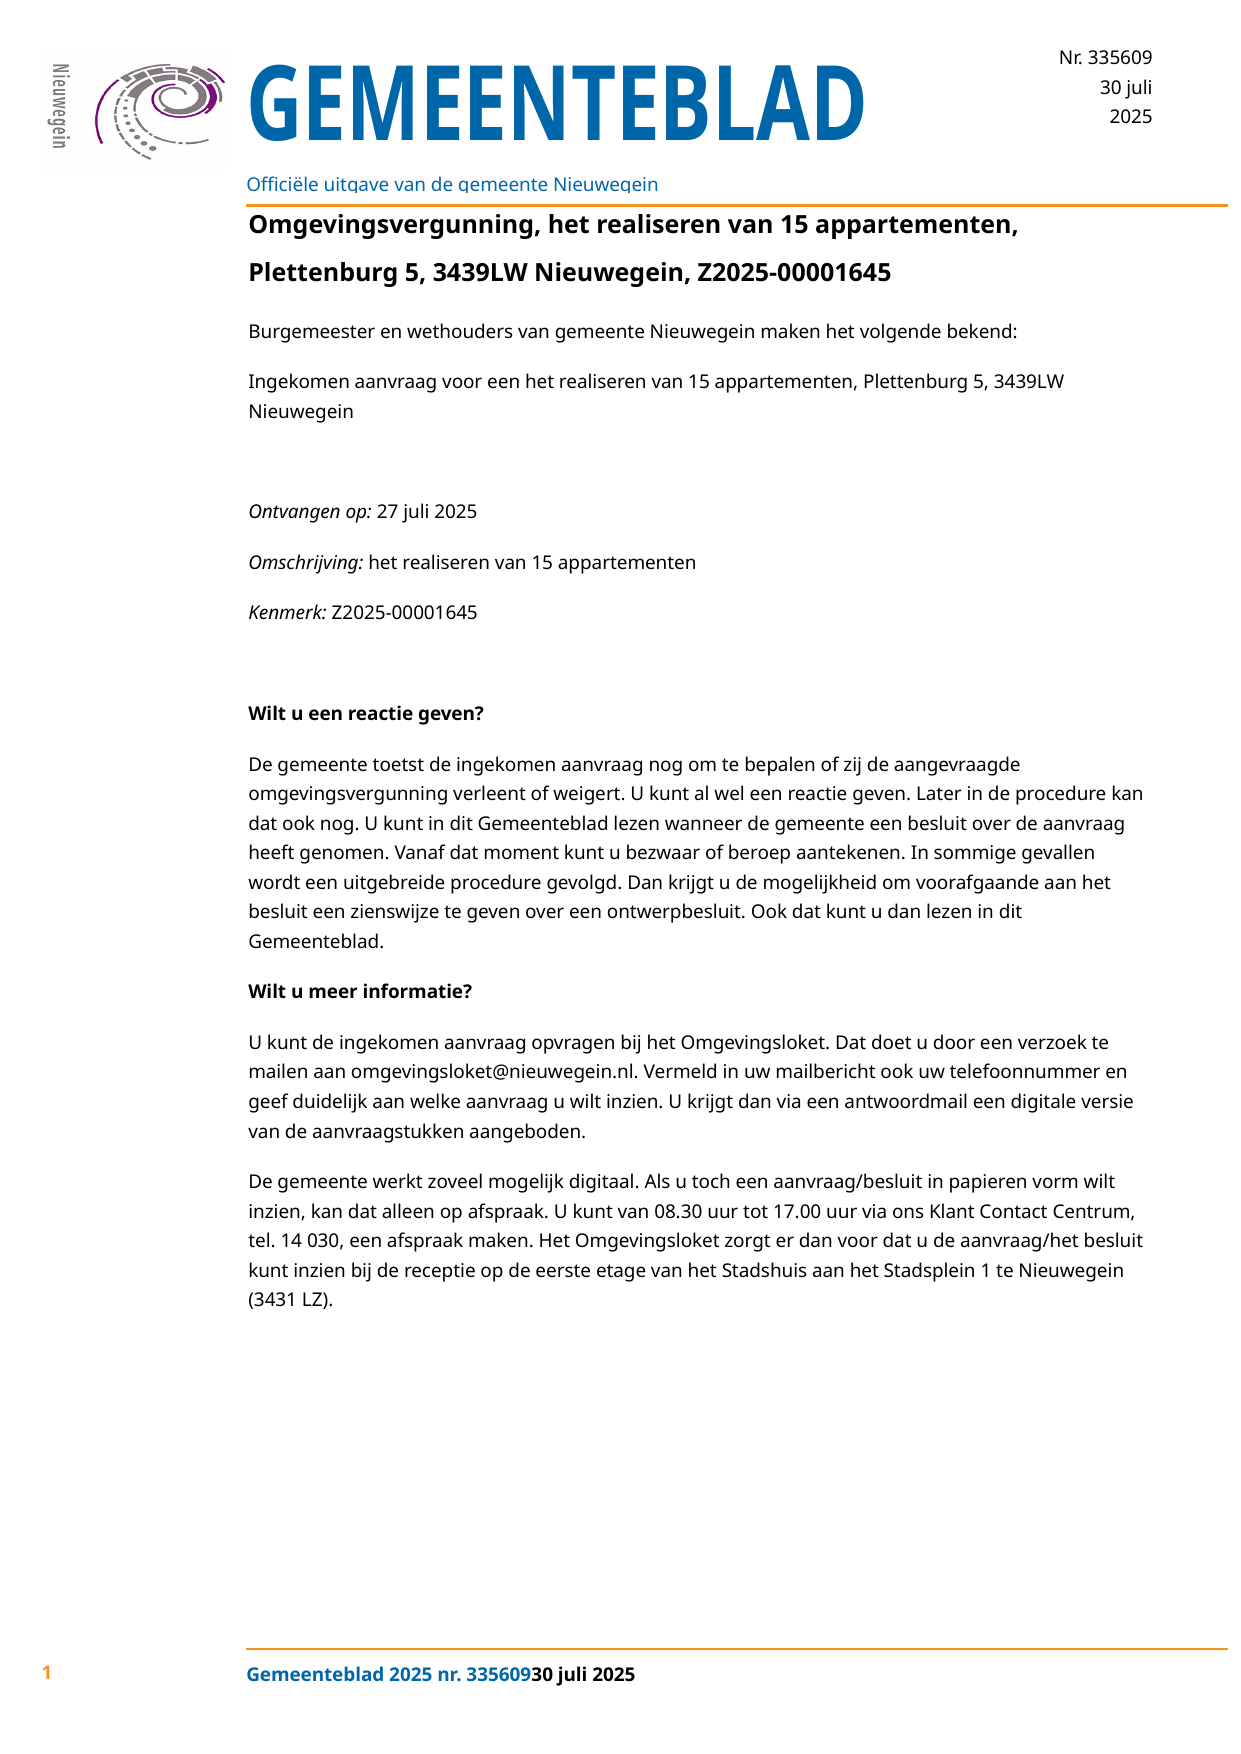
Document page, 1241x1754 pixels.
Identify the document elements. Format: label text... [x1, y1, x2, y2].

text Kenmerk: Z2025-00001645 [248, 599, 1152, 625]
text Ontvangen op: 27 juli 2025 [248, 499, 1152, 524]
text Wilt u een reactie geven? [248, 700, 1152, 726]
text Omgevingsvergunning, het realiseren van 15 appartementen, Plettenburg 5, 3439LW Nieuwegein, Z2025-00001645 [248, 207, 1152, 288]
text Ingekomen aanvraag voor een het realiseren van 15 appartementen, Plettenburg 5, 3439LW Nieuwegein [248, 368, 1152, 424]
text U kunt de ingekomen aanvraag opvragen bij het Omgevingsloket. Dat doet u door een verzoek te mailen aan omgevingsloket@nieuwegein.nl. Vermeld in uw mailbericht ook uw telefoonnummer en geef duidelijk aan welke aanvraag u wilt inzien. U krijgt dan via een antwoordmail een digitale versie van de aanvraagstukken aangeboden. [248, 1029, 1152, 1144]
text De gemeente toetst de ingekomen aanvraag nog om te bepalen of zij de aangevraagde omgevingsvergunning verleent of weigert. U kunt al wel een reactie geven. Later in de procedure kan dat ook nog. U kunt in dit Gemeenteblad lezen wanneer de gemeente een besluit over de aanvraag heeft genomen. Vanaf dat moment kunt u bezwaar of beroep aantekenen. In sommige gevallen wordt een uitgebreide procedure gevolgd. Dan krijgt u de mogelijkheid om voorafgaande aan het besluit een zienswijze te geven over een ontwerpbesluit. Ook dat kunt u dan lezen in dit Gemeenteblad. [248, 751, 1152, 954]
text Wilt u meer informatie? [248, 979, 1152, 1004]
text Burgemeester en wethouders van gemeente Nieuwegein maken het volgende bekend: [248, 318, 1152, 344]
text De gemeente werkt zoveel mogelijk digitaal. Als u toch een aanvraag/besluit in papieren vorm wilt inzien, kan dat alleen op afspraak. U kunt van 08.30 uur tot 17.00 uur via ons Klant Contact Centrum, tel. 14 030, een afspraak maken. Het Omgevingsloket zorgt er dan voor dat u de aanvraag/het besluit kunt inzien bij de receptie op de eerste etage van het Stadshuis aan het Stadsplein 1 te Nieuwegein (3431 LZ). [248, 1168, 1152, 1312]
text Omschrijving: het realiseren van 15 appartementen [248, 549, 1152, 575]
picture [41, 47, 231, 172]
